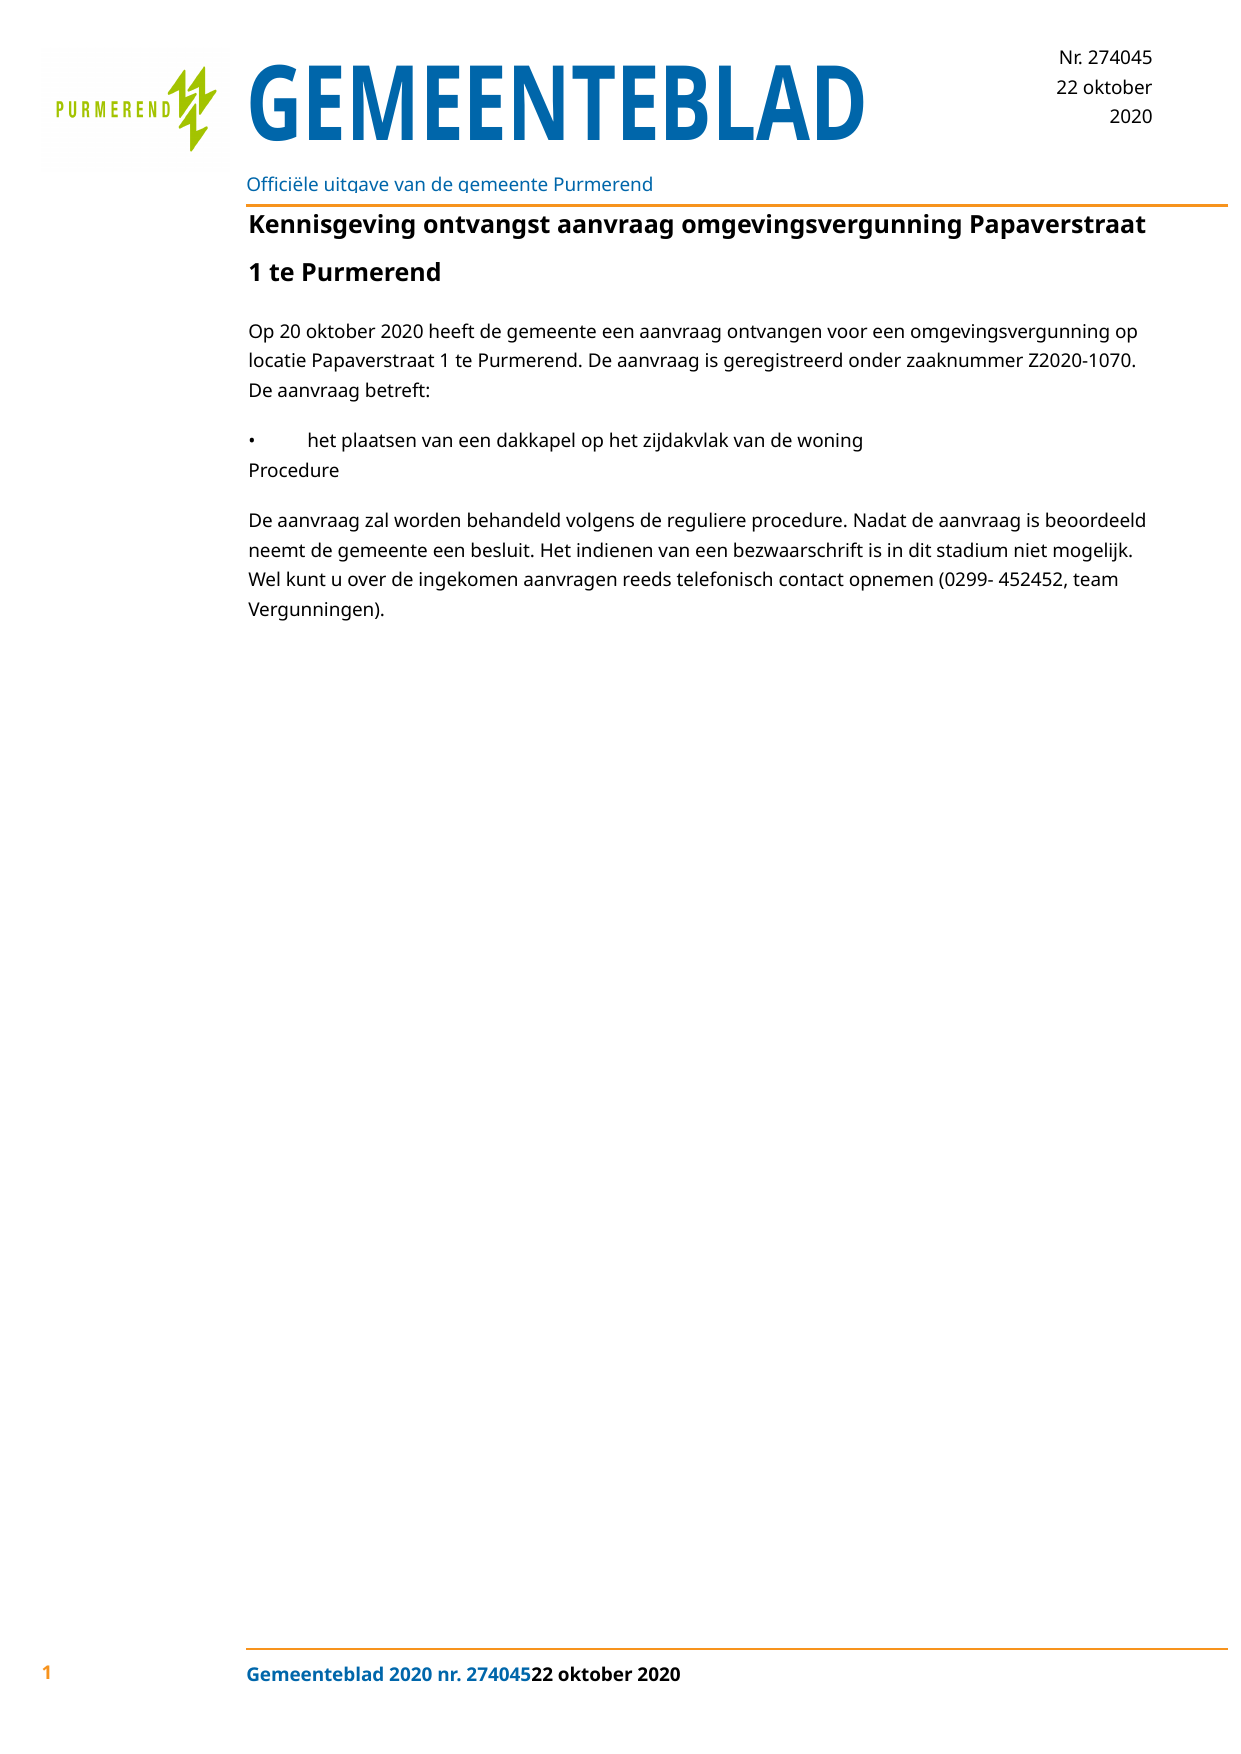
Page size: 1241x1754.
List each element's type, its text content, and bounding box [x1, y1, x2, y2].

text Procedure [248, 457, 1152, 483]
picture [41, 47, 231, 172]
text Op 20 oktober 2020 heeft de gemeente een aanvraag ontvangen voor een omgevingsvergunning op locatie Papaverstraat 1 te Purmerend. De aanvraag is geregistreerd onder zaaknummer Z2020-1070. De aanvraag betreft: [248, 318, 1152, 403]
text Kennisgeving ontvangst aanvraag omgevingsvergunning Papaverstraat 1 te Purmerend [248, 207, 1152, 288]
list het plaatsen van een dakkapel op het zijdakvlak van de woning [248, 427, 1152, 453]
text De aanvraag zal worden behandeld volgens de reguliere procedure. Nadat de aanvraag is beoordeeld neemt de gemeente een besluit. Het indienen van een bezwaarschrift is in dit stadium niet mogelijk. Wel kunt u over de ingekomen aanvragen reeds telefonisch contact opnemen (0299- 452452, team Vergunningen). [248, 507, 1152, 622]
